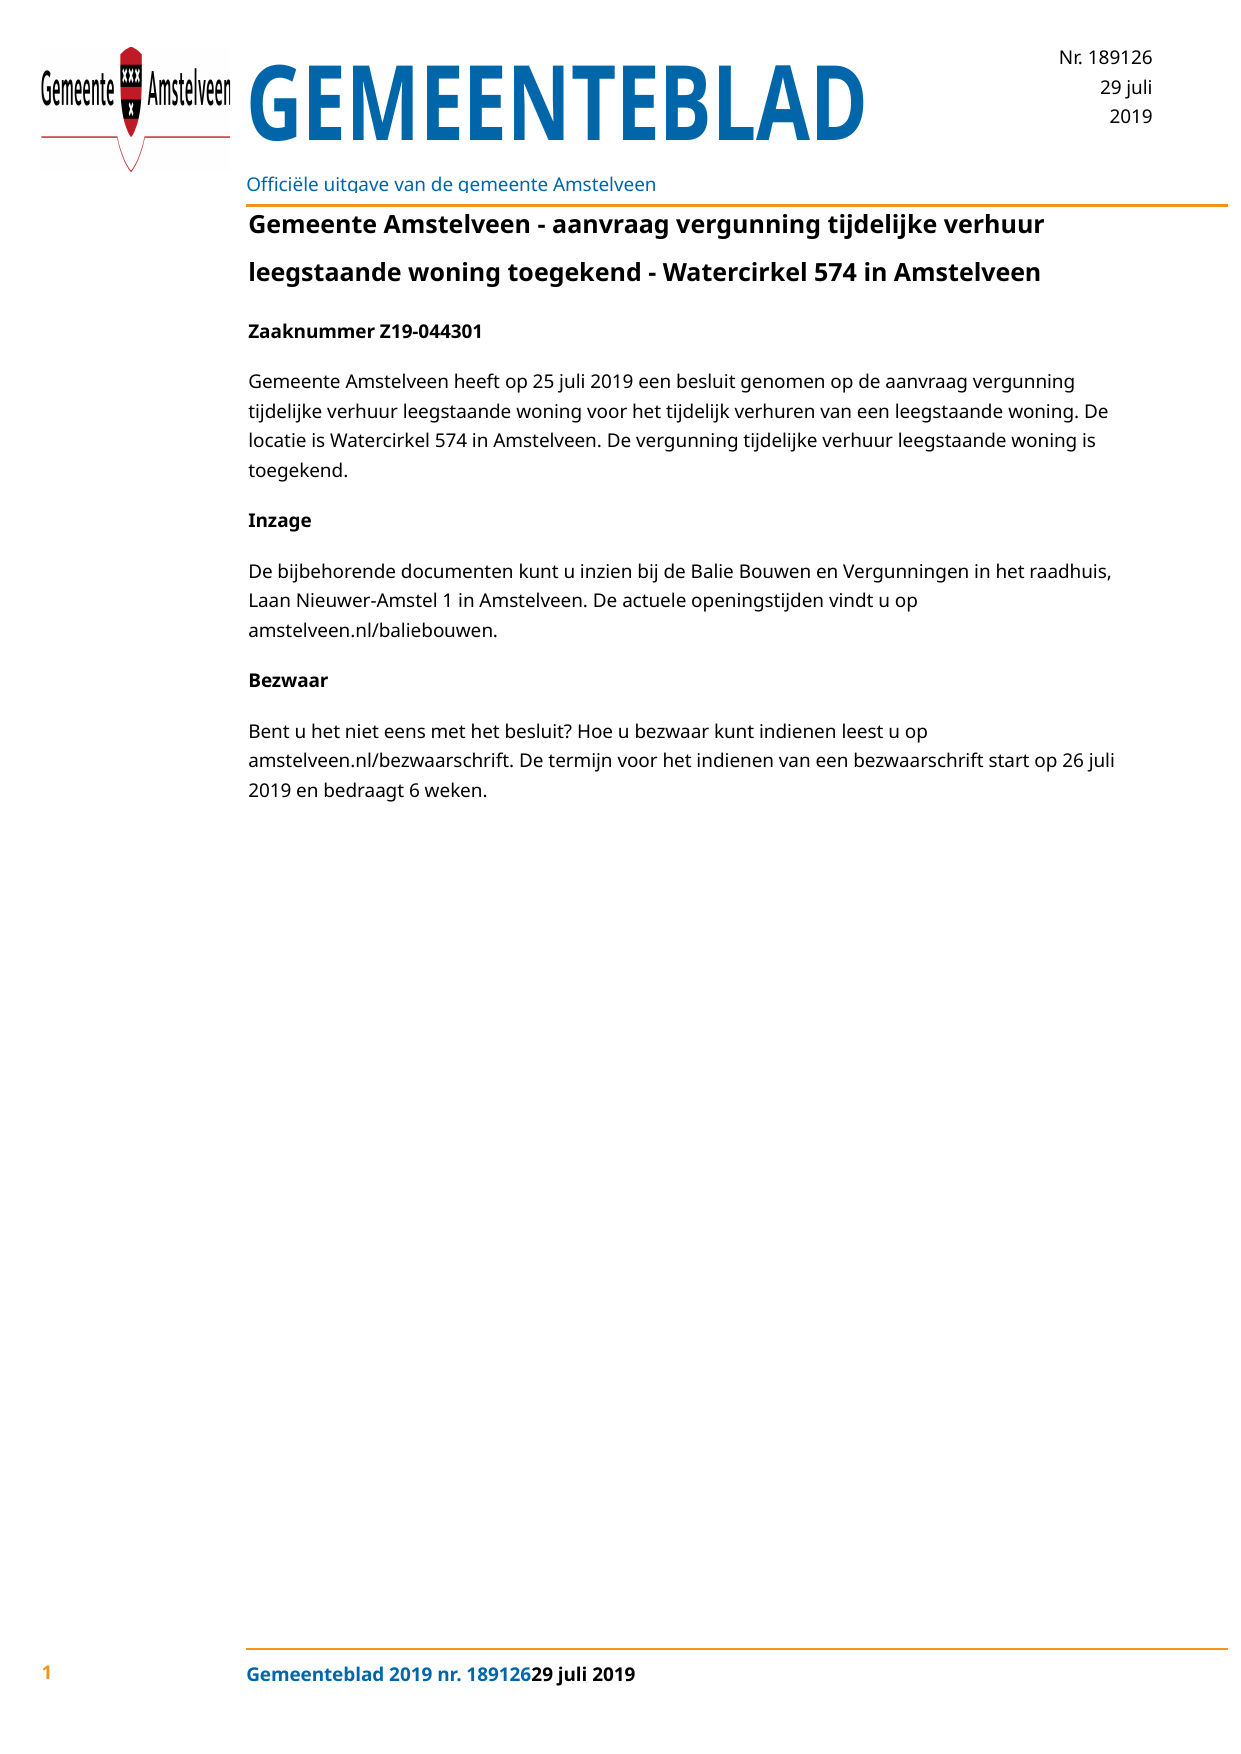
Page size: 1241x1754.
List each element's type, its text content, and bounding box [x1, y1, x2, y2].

text Bezwaar [248, 667, 1152, 693]
text Inzage [248, 507, 1152, 533]
text Zaaknummer Z19-044301 [248, 318, 1152, 344]
text Gemeente Amstelveen heeft op 25 juli 2019 een besluit genomen op de aanvraag vergunning tijdelijke verhuur leegstaande woning voor het tijdelijk verhuren van een leegstaande woning. De locatie is Watercirkel 574 in Amstelveen. De vergunning tijdelijke verhuur leegstaande woning is toegekend. [248, 368, 1152, 483]
text De bijbehorende documenten kunt u inzien bij de Balie Bouwen en Vergunningen in het raadhuis, Laan Nieuwer-Amstel 1 in Amstelveen. De actuele openingstijden vindt u op amstelveen.nl/baliebouwen. [248, 558, 1152, 643]
text Bent u het niet eens met het besluit? Hoe u bezwaar kunt indienen leest u op amstelveen.nl/bezwaarschrift. De termijn voor het indienen van een bezwaarschrift start op 26 juli 2019 en bedraagt 6 weken. [248, 718, 1152, 803]
text Gemeente Amstelveen - aanvraag vergunning tijdelijke verhuur leegstaande woning toegekend - Watercirkel 574 in Amstelveen [248, 207, 1152, 288]
picture [41, 47, 231, 172]
